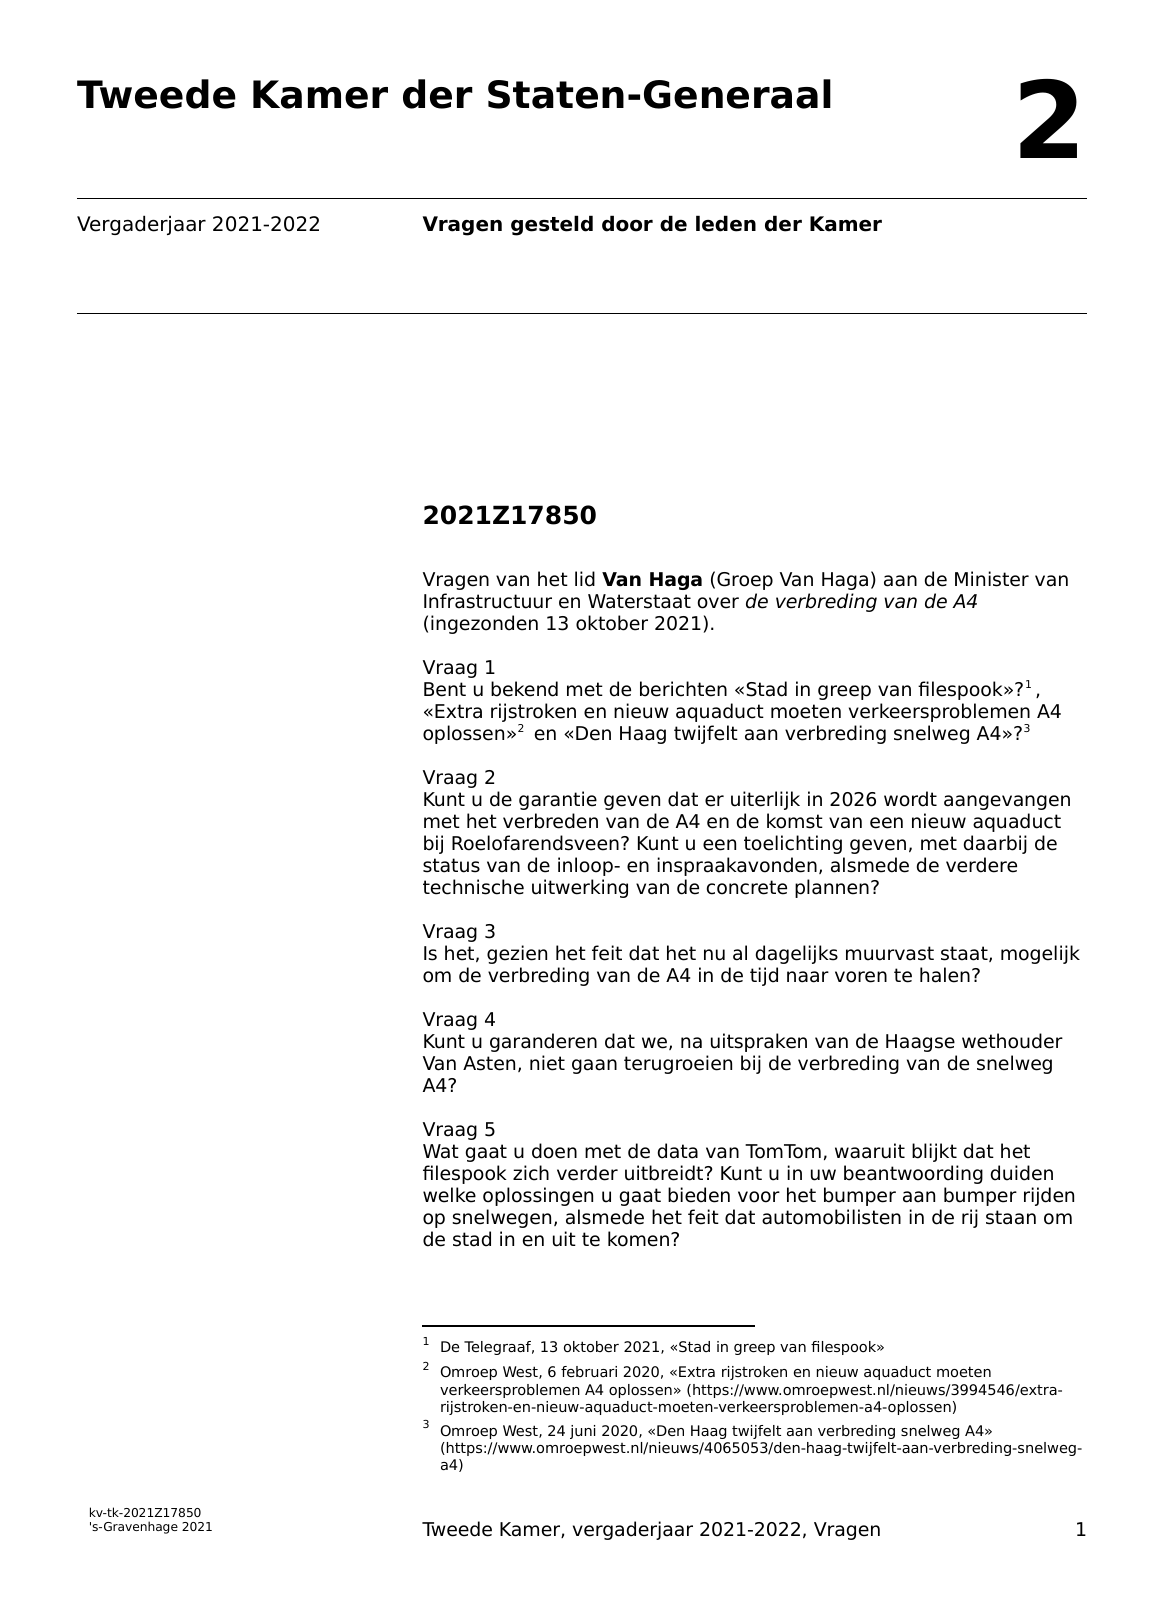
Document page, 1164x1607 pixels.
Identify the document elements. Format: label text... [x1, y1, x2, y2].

text Wat gaat u doen met de data van TomTom, waaruit blijkt dat het filespook zich verder uitbreidt? Kunt u in uw beantwoording duiden welke oplossingen u gaat bieden voor het bumper aan bumper rijden op snelwegen, alsmede het feit dat automobilisten in de rij staan om de stad in en uit te komen? [422, 1141, 1087, 1251]
table_header 2 [886, 59, 1087, 198]
text Kunt u garanderen dat we, na uitspraken van de Haagse wethouder Van Asten, niet gaan terugroeien bij de verbreding van de snelweg A4? [422, 1031, 1087, 1097]
table_header Tweede Kamer der Staten-Generaal [77, 59, 886, 198]
text Omroep West, 6 februari 2020, «Extra rijstroken en nieuw aquaduct moeten verkeersproblemen A4 oplossen» (https://www.omroepwest.nl/nieuws/3994546/extra-rijstroken-en-nieuw-aquaduct-moeten-verkeersproblemen-a4-oplossen) [422, 1360, 1087, 1416]
text Vraag 3 [422, 921, 1087, 943]
text 's-Gravenhage 2021 [88, 1520, 323, 1534]
text Vraag 5 [422, 1119, 1087, 1141]
text Vraag 4 [422, 1009, 1087, 1031]
table_cell Vergaderjaar 2021-2022 [77, 199, 422, 313]
table_cell Vragen gesteld door de leden der Kamer [422, 199, 1087, 313]
text kv-tk-2021Z17850 [88, 1506, 323, 1520]
text Kunt u de garantie geven dat er uiterlijk in 2026 wordt aangevangen met het verbreden van de A4 en de komst van een nieuw aquaduct bij Roelofarendsveen? Kunt u een toelichting geven, met daarbij de status van de inloop- en inspraakavonden, alsmede de verdere technische uitwerking van de concrete plannen? [422, 789, 1087, 899]
text Omroep West, 24 juni 2020, «Den Haag twijfelt aan verbreding snelweg A4» (https://www.omroepwest.nl/nieuws/4065053/den-haag-twijfelt-aan-verbreding-snelweg-a4) [422, 1418, 1087, 1474]
text Is het, gezien het feit dat het nu al dagelijks muurvast staat, mogelijk om de verbreding van de A4 in de tijd naar voren te halen? [422, 943, 1087, 987]
text Vraag 2 [422, 767, 1087, 789]
text Bent u bekend met de berichten «Stad in greep van filespook»?, «Extra rijstroken en nieuw aquaduct moeten verkeersproblemen A4 oplossen» en «Den Haag twijfelt aan verbreding snelweg A4»? [422, 679, 1087, 745]
text 2021Z17850 [422, 501, 1087, 531]
text Vragen van het lid Van Haga (Groep Van Haga) aan de Minister van Infrastructuur en Waterstaat over de verbreding van de A4 (ingezonden 13 oktober 2021). [422, 569, 1087, 635]
text De Telegraaf, 13 oktober 2021, «Stad in greep van filespook» [422, 1335, 1087, 1357]
text Vraag 1 [422, 657, 1087, 679]
